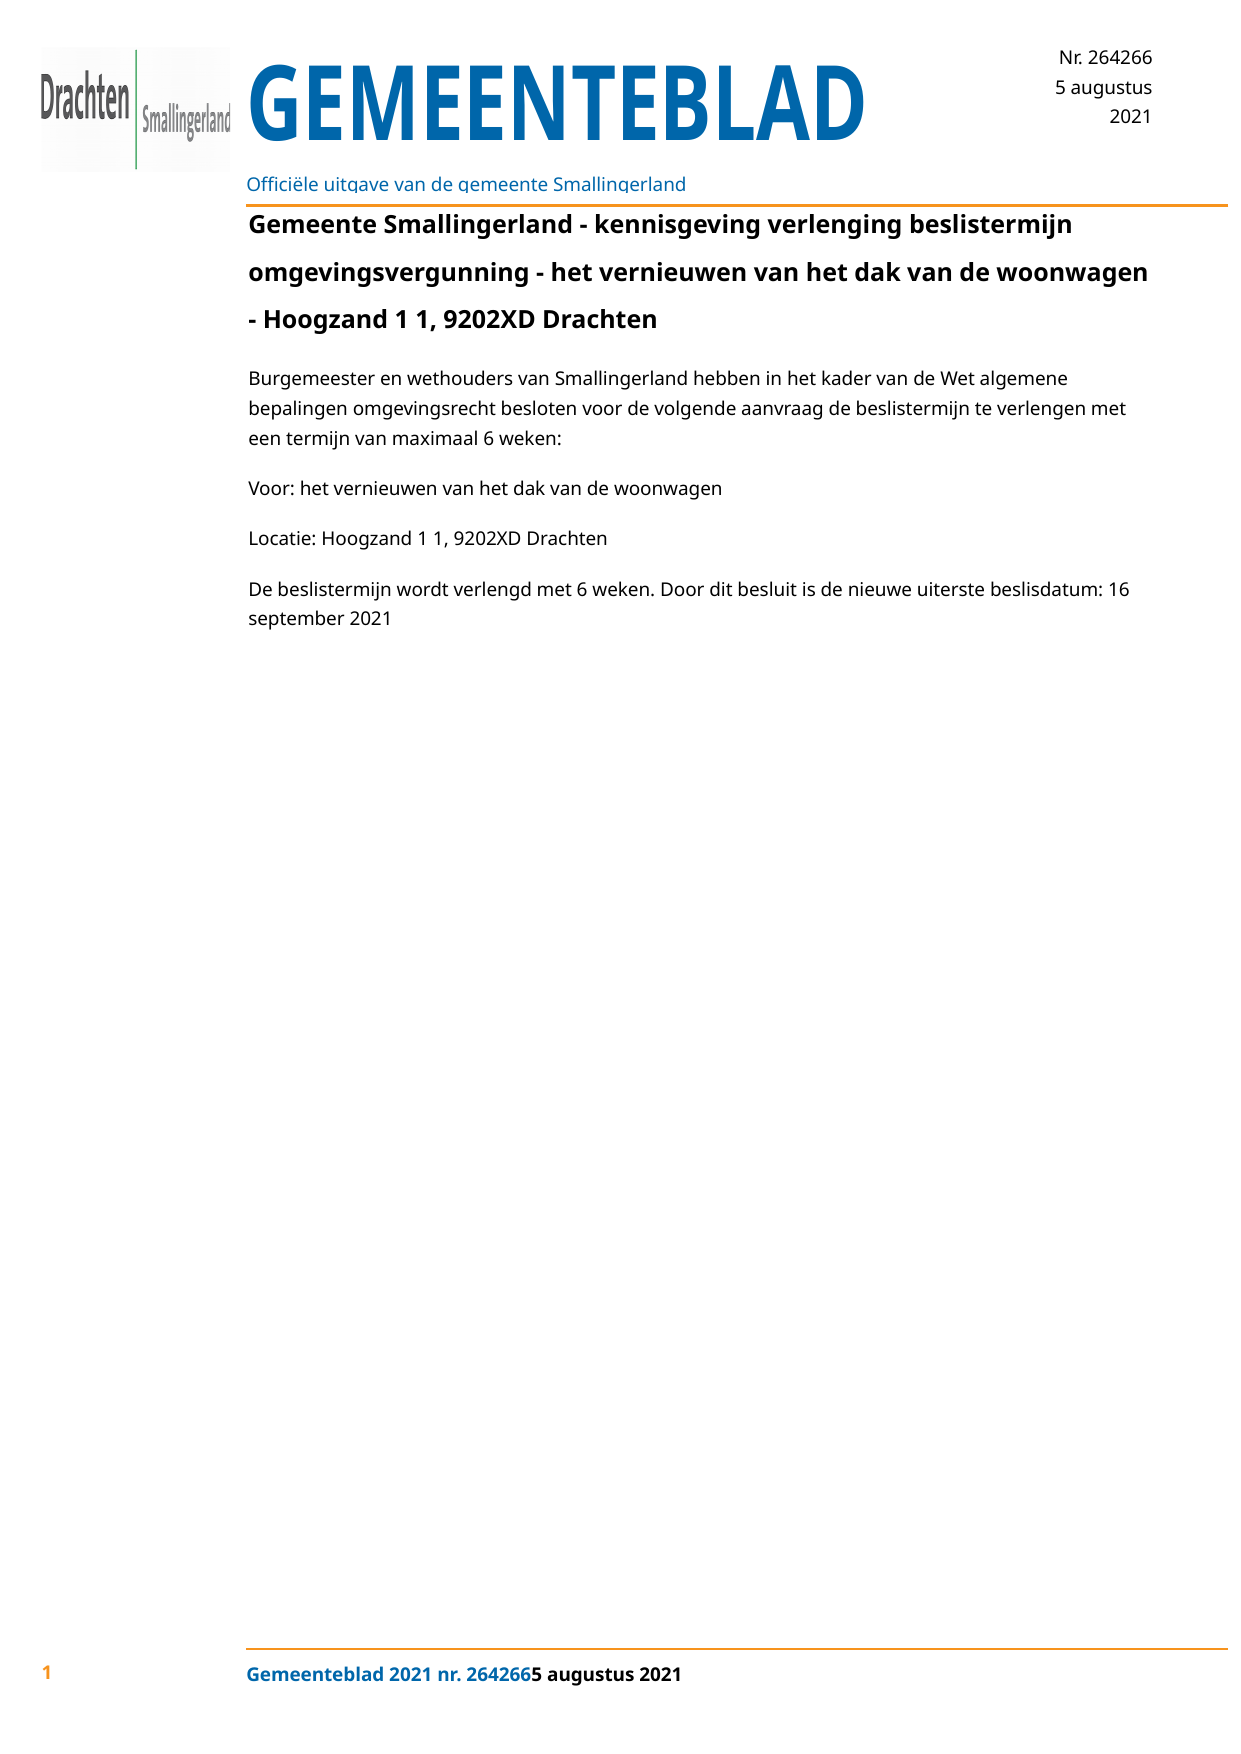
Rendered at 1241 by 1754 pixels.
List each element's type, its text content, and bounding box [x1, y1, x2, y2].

text Locatie: Hoogzand 1 1, 9202XD Drachten [248, 526, 1152, 551]
text De beslistermijn wordt verlengd met 6 weken. Door dit besluit is de nieuwe uiterste beslisdatum: 16 september 2021 [248, 576, 1152, 631]
text Voor: het vernieuwen van het dak van de woonwagen [248, 475, 1152, 501]
picture [41, 47, 231, 172]
text Burgemeester en wethouders van Smallingerland hebben in het kader van de Wet algemene bepalingen omgevingsrecht besloten voor de volgende aanvraag de beslistermijn te verlengen met een termijn van maximaal 6 weken: [248, 366, 1152, 450]
text Gemeente Smallingerland - kennisgeving verlenging beslistermijn omgevingsvergunning - het vernieuwen van het dak van de woonwagen - Hoogzand 1 1, 9202XD Drachten [248, 207, 1152, 336]
